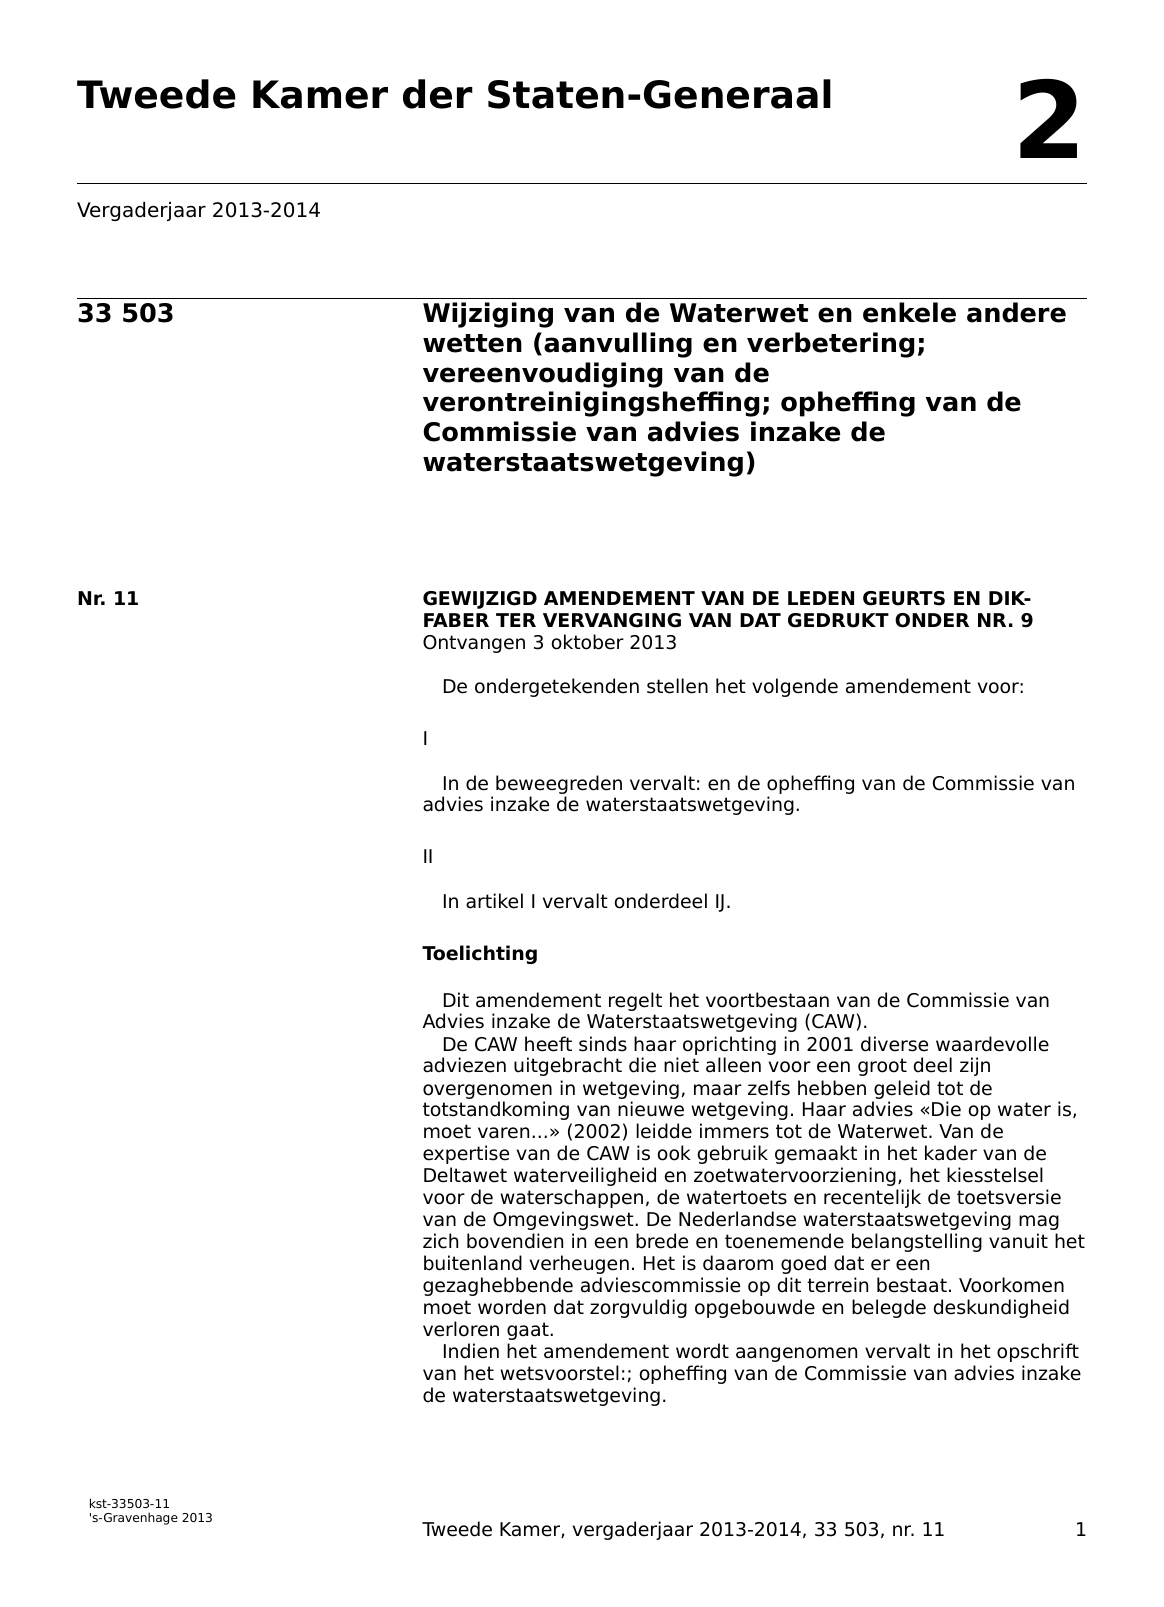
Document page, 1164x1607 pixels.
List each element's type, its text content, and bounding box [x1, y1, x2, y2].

subtitle I [422, 728, 1087, 750]
table_cell Vergaderjaar 2013-2014 [77, 184, 1087, 298]
text In artikel I vervalt onderdeel IJ. [422, 891, 1087, 912]
subtitle II [422, 846, 1087, 868]
text Ontvangen 3 oktober 2013 [422, 632, 1087, 654]
text De ondergetekenden stellen het volgende amendement voor: [422, 676, 1087, 698]
text De CAW heeft sinds haar oprichting in 2001 diverse waardevolle adviezen uitgebracht die niet alleen voor een groot deel zijn overgenomen in wetgeving, maar zelfs hebben geleid tot de totstandkoming van nieuwe wetgeving. Haar advies «Die op water is, moet varen...» (2002) leidde immers tot de Waterwet. Van de expertise van de CAW is ook gebruik gemaakt in het kader van de Deltawet waterveiligheid en zoetwatervoorziening, het kiesstelsel voor de waterschappen, de watertoets en recentelijk de toetsversie van de Omgevingswet. De Nederlandse waterstaatswetgeving mag zich bovendien in een brede en toenemende belangstelling vanuit het buitenland verheugen. Het is daarom goed dat er een gezaghebbende adviescommissie op dit terrein bestaat. Voorkomen moet worden dat zorgvuldig opgebouwde en belegde deskundigheid verloren gaat. [422, 1033, 1087, 1341]
text In de beweegreden vervalt: en de opheffing van de Commissie van advies inzake de waterstaatswetgeving. [422, 772, 1087, 816]
subtitle Toelichting [422, 942, 1087, 964]
text kst-33503-11 [88, 1497, 323, 1511]
table_header 2 [886, 59, 1087, 183]
subtitle 33 503 Wijziging van de Waterwet en enkele andere wetten (aanvulling en verbetering; vereenvoudiging van de verontreinigingsheffing; opheffing van de Commissie van advies inzake de waterstaatswetgeving) [77, 299, 1087, 477]
table_header Tweede Kamer der Staten-Generaal [77, 59, 886, 183]
text Indien het amendement wordt aangenomen vervalt in het opschrift van het wetsvoorstel:; opheffing van de Commissie van advies inzake de waterstaatswetgeving. [422, 1341, 1087, 1407]
subtitle Nr. 11 GEWIJZIGD AMENDEMENT VAN DE LEDEN GEURTS EN DIK-FABER TER VERVANGING VAN DAT GEDRUKT ONDER NR. 9 [77, 588, 1087, 632]
text 's-Gravenhage 2013 [88, 1511, 323, 1525]
text Dit amendement regelt het voortbestaan van de Commissie van Advies inzake de Waterstaatswetgeving (CAW). [422, 989, 1087, 1033]
